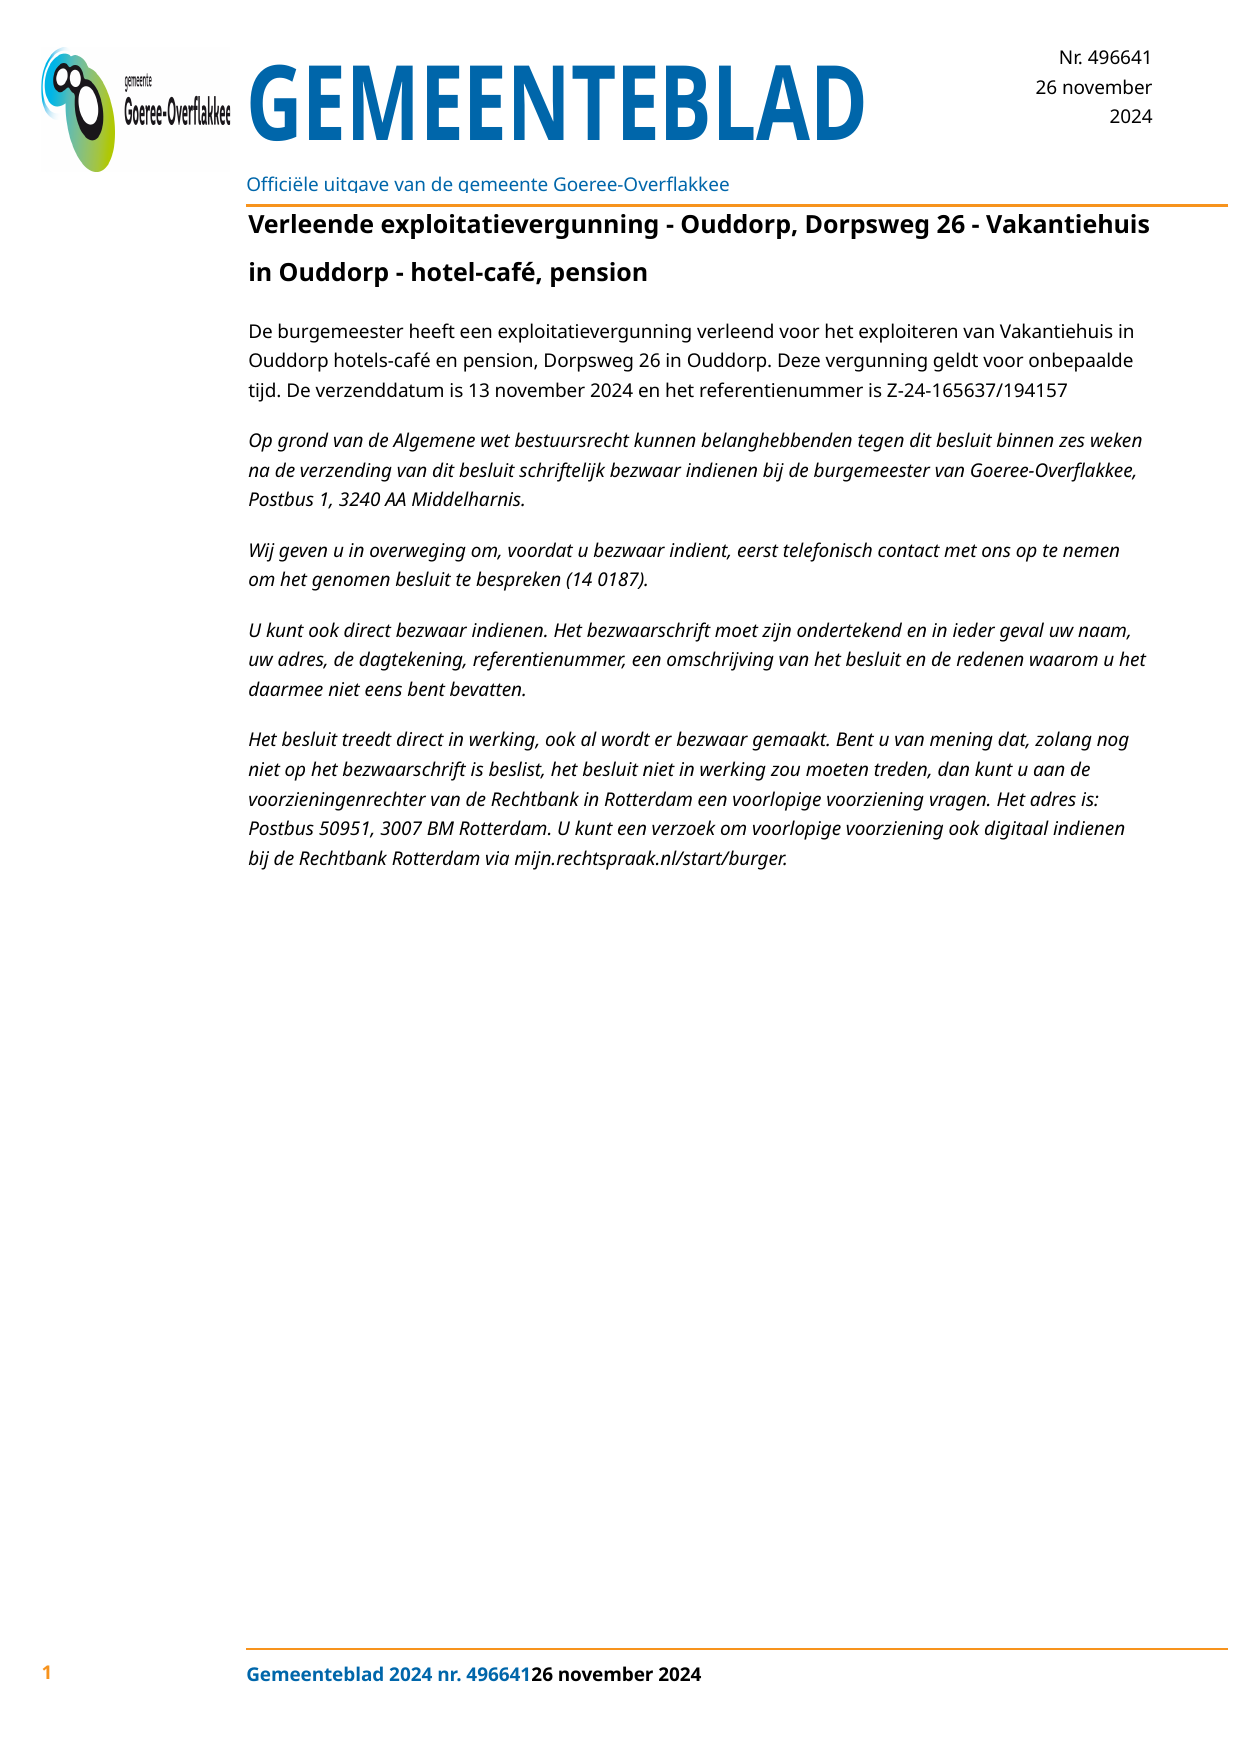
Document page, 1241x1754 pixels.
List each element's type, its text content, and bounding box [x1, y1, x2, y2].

text Het besluit treedt direct in werking, ook al wordt er bezwaar gemaakt. Bent u van mening dat, zolang nog niet op het bezwaarschrift is beslist, het besluit niet in werking zou moeten treden, dan kunt u aan de voorzieningenrechter van de Rechtbank in Rotterdam een voorlopige voorziening vragen. Het adres is: Postbus 50951, 3007 BM Rotterdam. U kunt een verzoek om voorlopige voorziening ook digitaal indienen bij de Rechtbank Rotterdam via mijn.rechtspraak.nl/start/burger. [248, 727, 1152, 871]
text U kunt ook direct bezwaar indienen. Het bezwaarschrift moet zijn ondertekend en in ieder geval uw naam, uw adres, de dagtekening, referentienummer, een omschrijving van het besluit en de redenen waarom u het daarmee niet eens bent bevatten. [248, 617, 1152, 702]
text Op grond van de Algemene wet bestuursrecht kunnen belanghebbenden tegen dit besluit binnen zes weken na de verzending van dit besluit schriftelijk bezwaar indienen bij de burgemeester van Goeree-Overflakkee, Postbus 1, 3240 AA Middelharnis. [248, 427, 1152, 512]
text Verleende exploitatievergunning - Ouddorp, Dorpsweg 26 - Vakantiehuis in Ouddorp - hotel-café, pension [248, 207, 1152, 288]
text Wij geven u in overweging om, voordat u bezwaar indient, eerst telefonisch contact met ons op te nemen om het genomen besluit te bespreken (14 0187). [248, 537, 1152, 592]
text De burgemeester heeft een exploitatievergunning verleend voor het exploiteren van Vakantiehuis in Ouddorp hotels-café en pension, Dorpsweg 26 in Ouddorp. Deze vergunning geldt voor onbepaalde tijd. De verzenddatum is 13 november 2024 en het referentienummer is Z-24-165637/194157 [248, 318, 1152, 403]
picture [41, 47, 231, 172]
